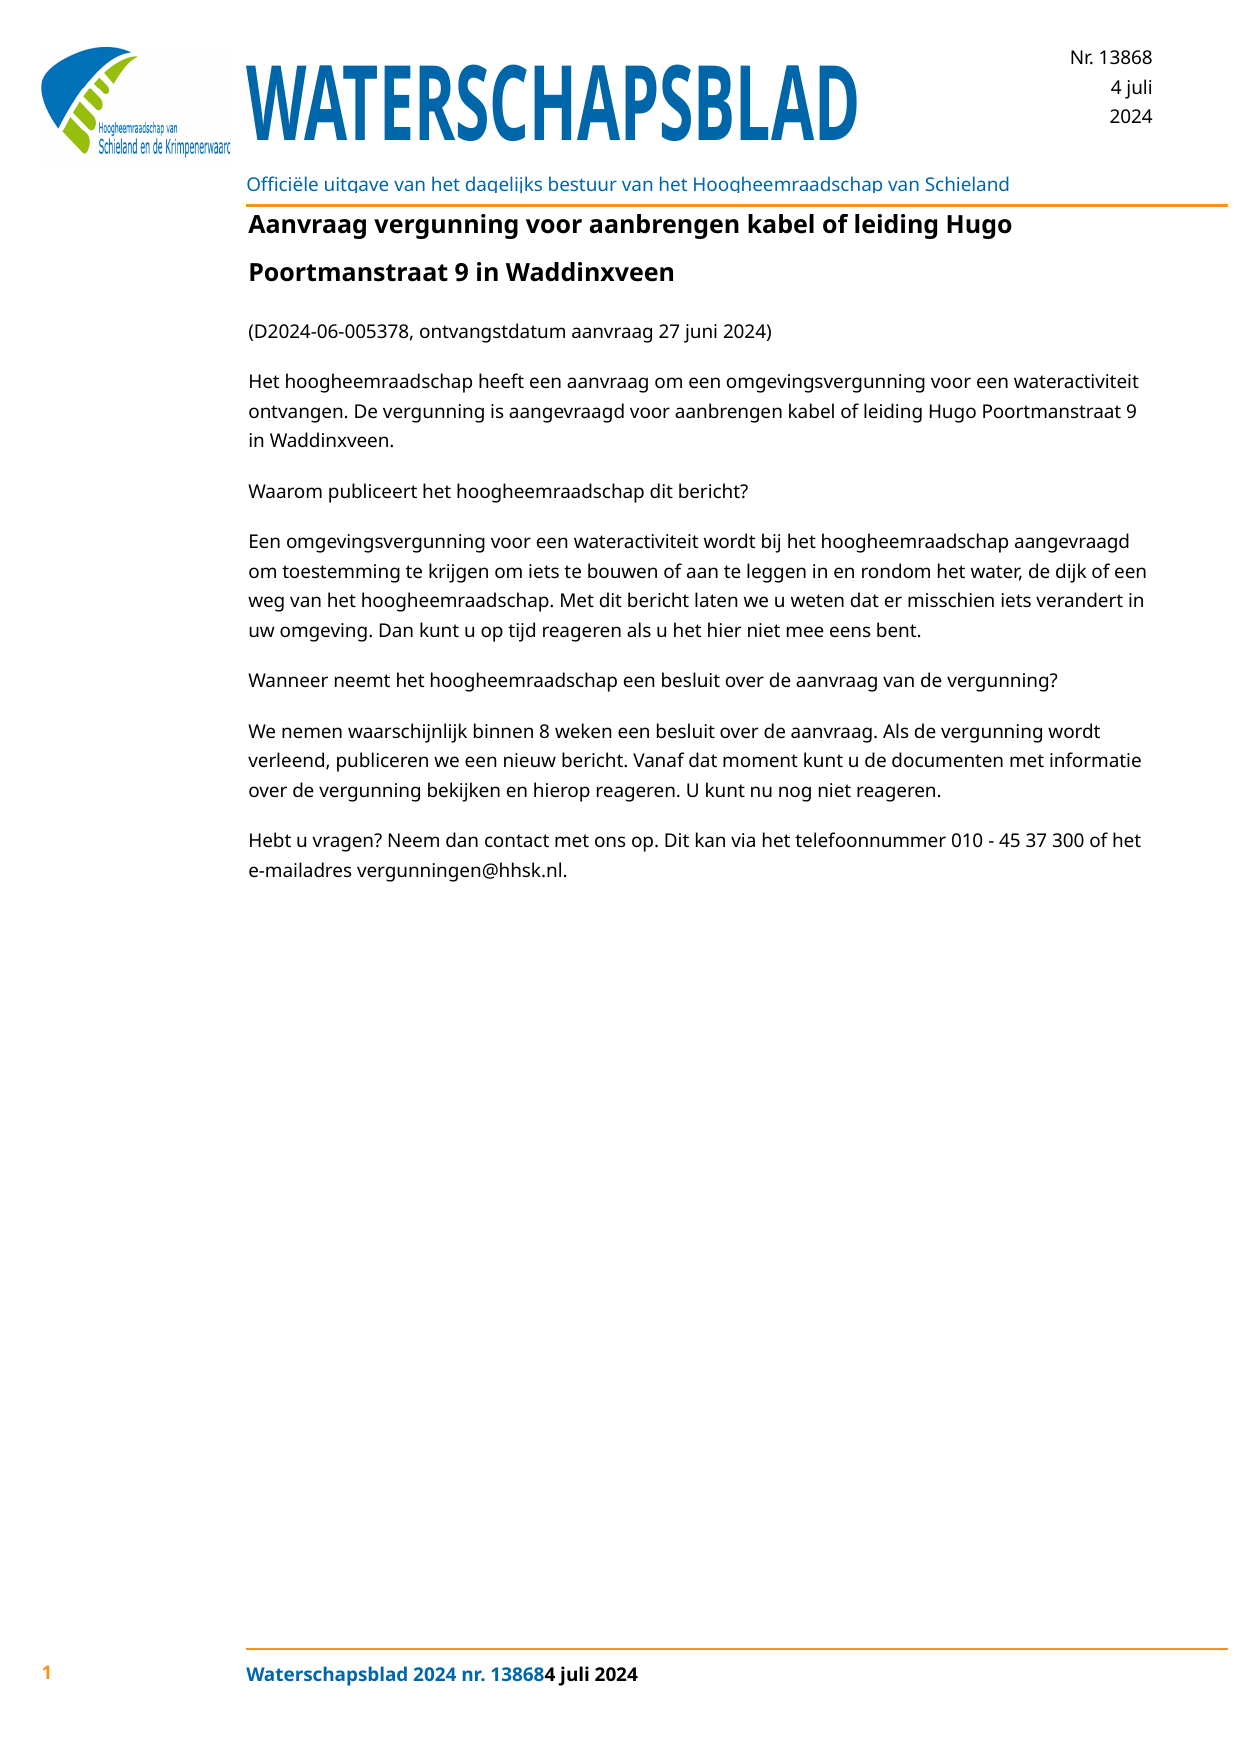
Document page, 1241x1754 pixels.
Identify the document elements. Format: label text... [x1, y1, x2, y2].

text Het hoogheemraadschap heeft een aanvraag om een omgevingsvergunning voor een wateractiviteit ontvangen. De vergunning is aangevraagd voor aanbrengen kabel of leiding Hugo Poortmanstraat 9 in Waddinxveen. [248, 368, 1152, 453]
text Een omgevingsvergunning voor een wateractiviteit wordt bij het hoogheemraadschap aangevraagd om toestemming te krijgen om iets te bouwen of aan te leggen in en rondom het water, de dijk of een weg van het hoogheemraadschap. Met dit bericht laten we u weten dat er misschien iets verandert in uw omgeving. Dan kunt u op tijd reageren als u het hier niet mee eens bent. [248, 528, 1152, 643]
text Wanneer neemt het hoogheemraadschap een besluit over de aanvraag van de vergunning? [248, 667, 1152, 693]
picture [41, 47, 231, 172]
text Hebt u vragen? Neem dan contact met ons op. Dit kan via het telefoonnummer 010 - 45 37 300 of het e-mailadres vergunningen@hhsk.nl. [248, 827, 1152, 883]
text Aanvraag vergunning voor aanbrengen kabel of leiding Hugo Poortmanstraat 9 in Waddinxveen [248, 207, 1152, 288]
text Waarom publiceert het hoogheemraadschap dit bericht? [248, 478, 1152, 504]
text We nemen waarschijnlijk binnen 8 weken een besluit over de aanvraag. Als de vergunning wordt verleend, publiceren we een nieuw bericht. Vanaf dat moment kunt u de documenten met informatie over de vergunning bekijken en hierop reageren. U kunt nu nog niet reageren. [248, 718, 1152, 803]
text (D2024-06-005378, ontvangstdatum aanvraag 27 juni 2024) [248, 318, 1152, 344]
